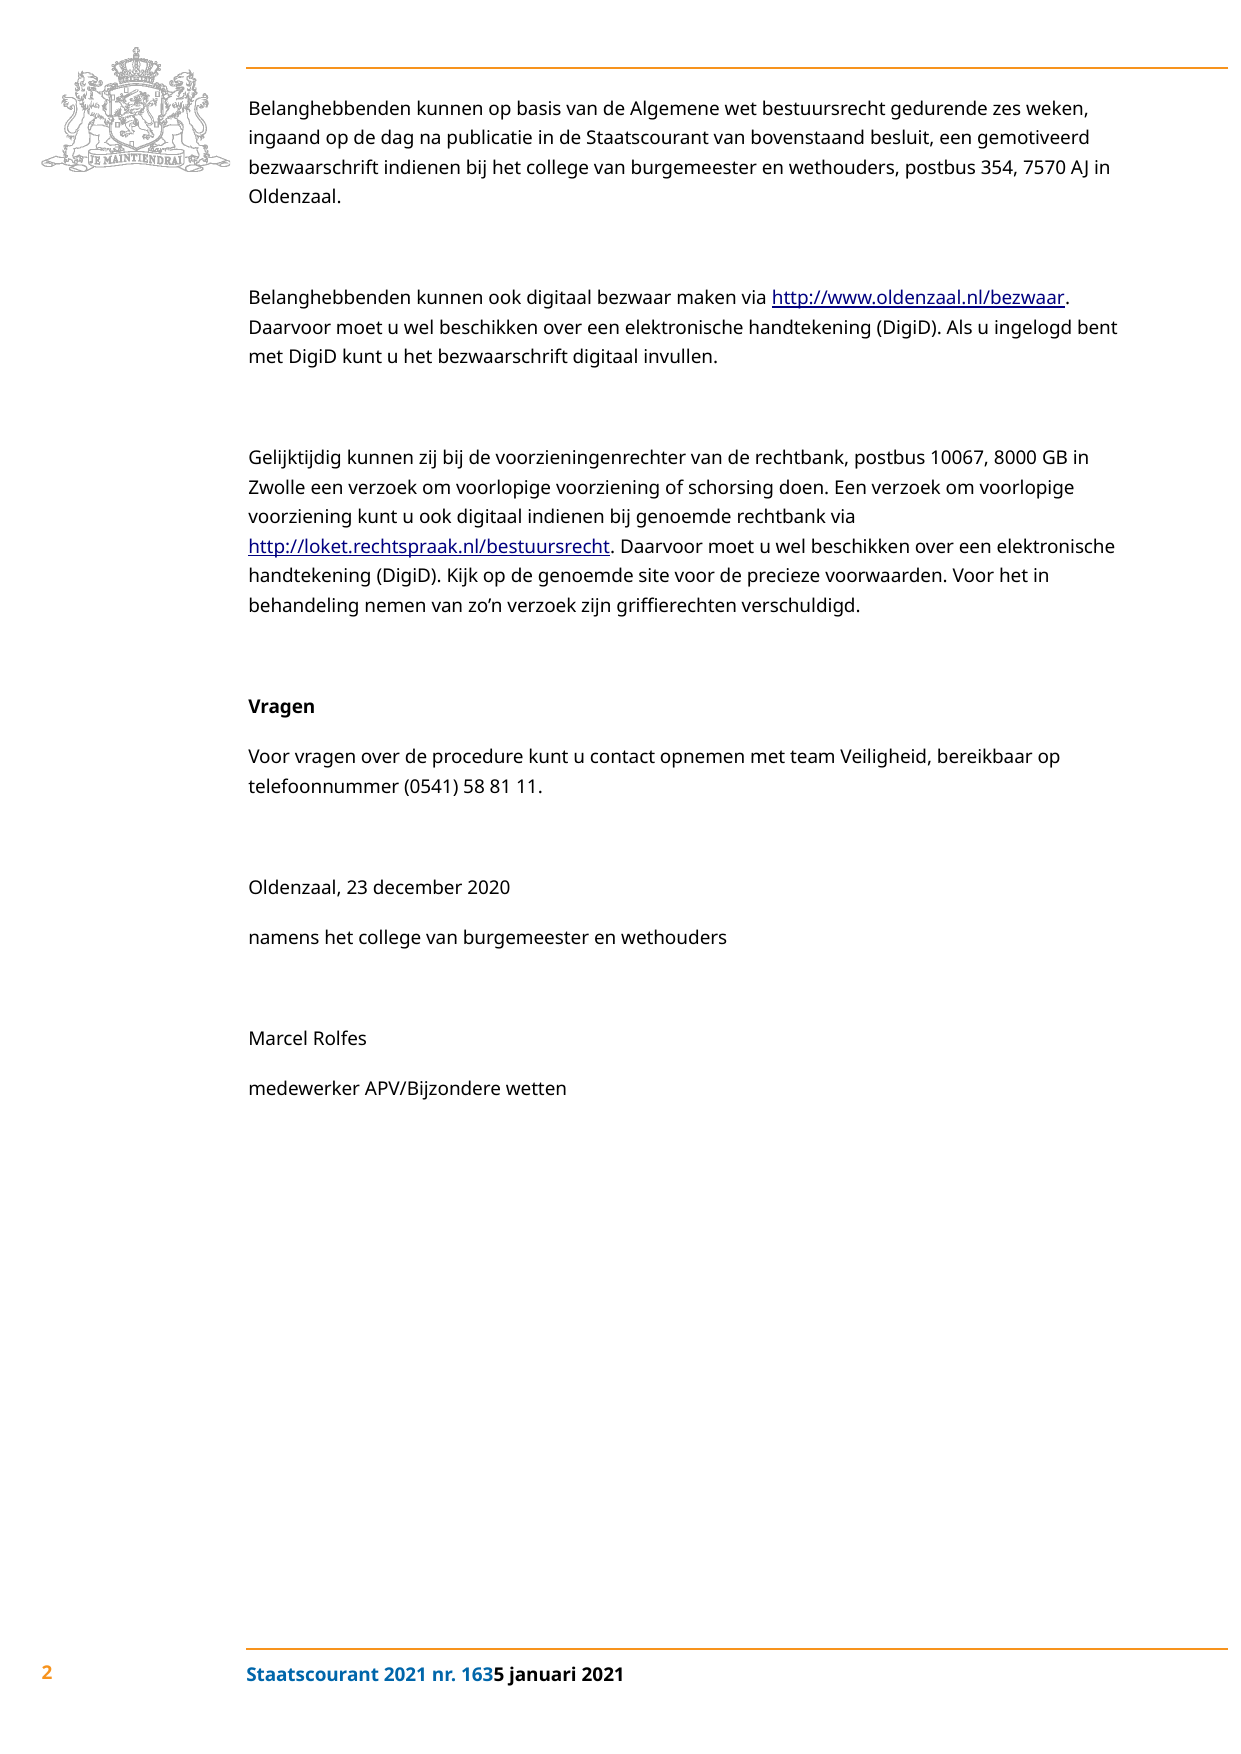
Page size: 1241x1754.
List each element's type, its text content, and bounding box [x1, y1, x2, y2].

text Oldenzaal, 23 december 2020 [248, 874, 1152, 900]
text Voor vragen over de procedure kunt u contact opnemen met team Veiligheid, bereikbaar op telefoonnummer (0541) 58 81 11. [248, 743, 1152, 799]
text Belanghebbenden kunnen ook digitaal bezwaar maken via http://www.oldenzaal.nl/bezwaar. Daarvoor moet u wel beschikken over een elektronische handtekening (DigiD). Als u ingelogd bent met DigiD kunt u het bezwaarschrift digitaal invullen. [248, 284, 1152, 369]
picture [41, 47, 231, 172]
text Gelijktijdig kunnen zij bij de voorzieningenrechter van de rechtbank, postbus 10067, 8000 GB in Zwolle een verzoek om voorlopige voorziening of schorsing doen. Een verzoek om voorlopige voorziening kunt u ook digitaal indienen bij genoemde rechtbank via http://loket.rechtspraak.nl/bestuursrecht. Daarvoor moet u wel beschikken over een elektronische handtekening (DigiD). Kijk op de genoemde site voor de precieze voorwaarden. Voor het in behandeling nemen van zo’n verzoek zijn griffierechten verschuldigd. [248, 444, 1152, 618]
text namens het college van burgemeester en wethouders [248, 924, 1152, 950]
text Vragen [248, 693, 1152, 719]
text Marcel Rolfes [248, 1025, 1152, 1051]
text Belanghebbenden kunnen op basis van de Algemene wet bestuursrecht gedurende zes weken, ingaand op de dag na publicatie in de Staatscourant van bovenstaand besluit, een gemotiveerd bezwaarschrift indienen bij het college van burgemeester en wethouders, postbus 354, 7570 AJ in Oldenzaal. [248, 95, 1152, 209]
text medewerker APV/Bijzondere wetten [248, 1076, 1152, 1101]
